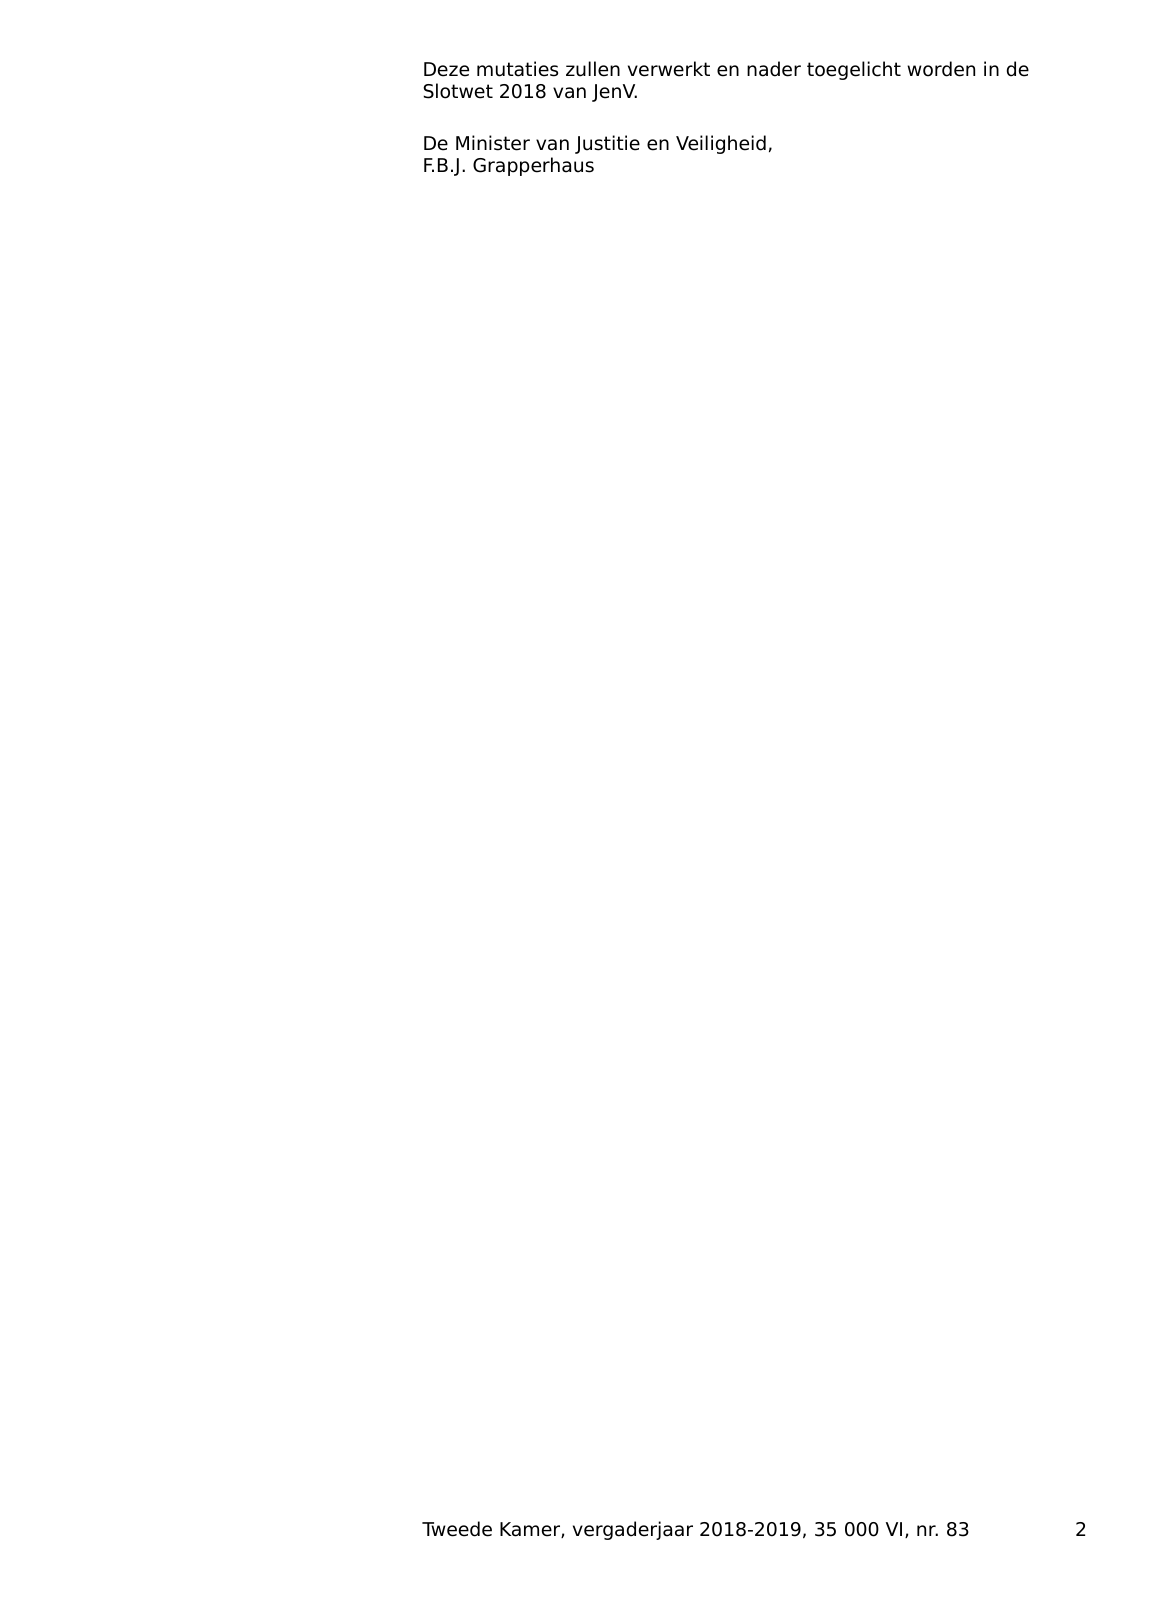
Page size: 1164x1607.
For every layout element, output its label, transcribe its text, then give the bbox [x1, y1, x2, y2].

text De Minister van Justitie en Veiligheid, F.B.J. Grapperhaus [422, 133, 1087, 177]
text Deze mutaties zullen verwerkt en nader toegelicht worden in de Slotwet 2018 van JenV. [422, 59, 1087, 103]
